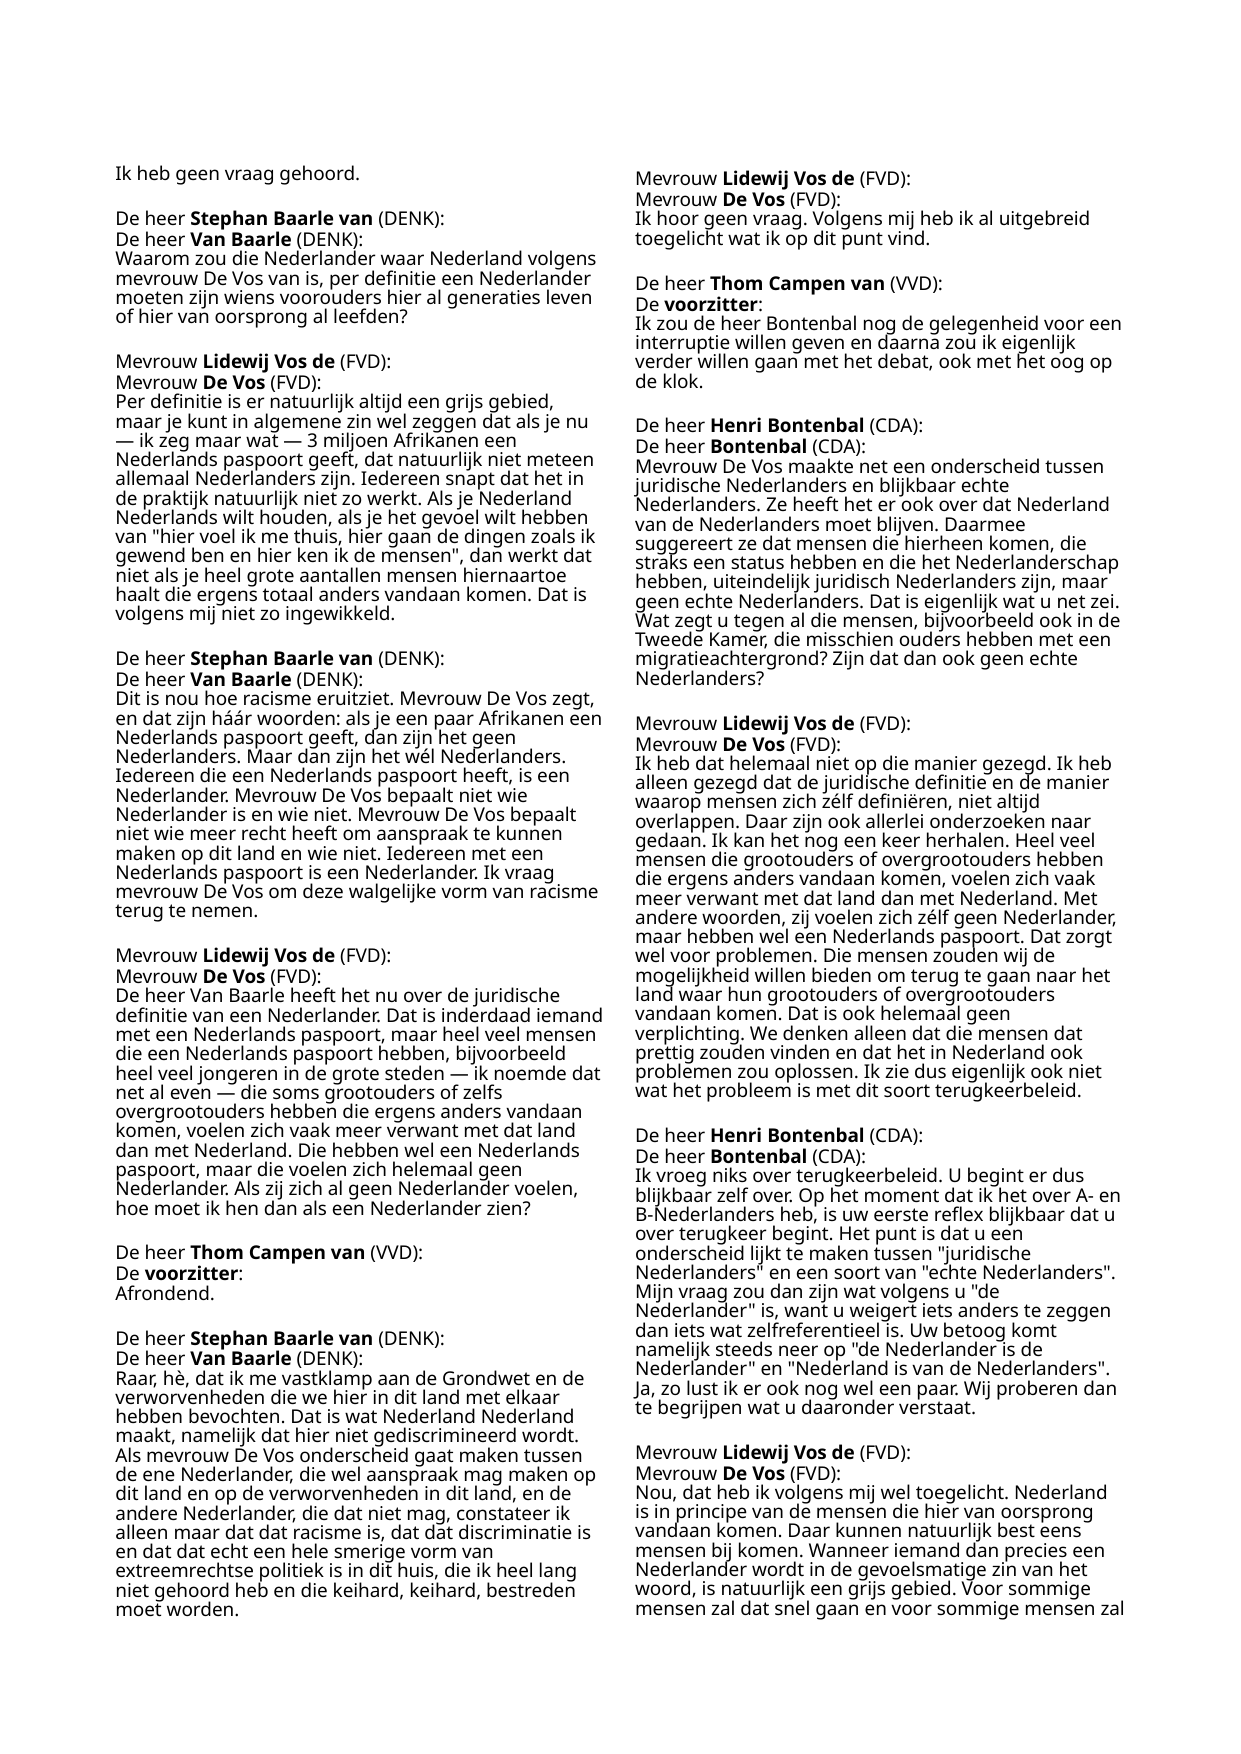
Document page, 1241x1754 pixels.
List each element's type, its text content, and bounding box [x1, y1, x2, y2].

text Ik heb geen vraag gehoord. [115, 165, 605, 184]
text Mevrouw De Vos (FVD): [115, 968, 605, 987]
text Mevrouw De Vos (FVD): [635, 191, 1125, 210]
text De heer Stephan Baarle van (DENK): [115, 205, 605, 231]
text Mevrouw Lidewij Vos de (FVD): [115, 348, 605, 374]
text De heer Van Baarle (DENK): [115, 231, 605, 250]
text De heer Bontenbal (CDA): [635, 1148, 1125, 1167]
text De voorzitter: [115, 1265, 605, 1284]
text De heer Van Baarle (DENK): [115, 671, 605, 690]
text De heer Bontenbal (CDA): [635, 438, 1125, 458]
text Mevrouw Lidewij Vos de (FVD): [635, 710, 1125, 736]
text Mevrouw De Vos (FVD): [115, 374, 605, 393]
text Afrondend. [115, 1284, 605, 1304]
text Dit is nou hoe racisme eruitziet. Mevrouw De Vos zegt, en dat zijn háár woorden: als je een paar Afrikanen een Nederlands paspoort geeft, dan zijn het geen Nederlanders. Maar dan zijn het wél Nederlanders. Iedereen die een Nederlands paspoort heeft, is een Nederlander. Mevrouw De Vos bepaalt niet wie Nederlander is en wie niet. Mevrouw De Vos bepaalt niet wie meer recht heeft om aanspraak te kunnen maken op dit land en wie niet. Iedereen met een Nederlands paspoort is een Nederlander. Ik vraag mevrouw De Vos om deze walgelijke vorm van racisme terug te nemen. [115, 690, 605, 922]
text Ik heb dat helemaal niet op die manier gezegd. Ik heb alleen gezegd dat de juridische definitie en de manier waarop mensen zich zélf definiëren, niet altijd overlappen. Daar zijn ook allerlei onderzoeken naar gedaan. Ik kan het nog een keer herhalen. Heel veel mensen die grootouders of overgrootouders hebben die ergens anders vandaan komen, voelen zich vaak meer verwant met dat land dan met Nederland. Met andere woorden, zij voelen zich zélf geen Nederlander, maar hebben wel een Nederlands paspoort. Dat zorgt wel voor problemen. Die mensen zouden wij de mogelijkheid willen bieden om terug te gaan naar het land waar hun grootouders of overgrootouders vandaan komen. Dat is ook helemaal geen verplichting. We denken alleen dat die mensen dat prettig zouden vinden en dat het in Nederland ook problemen zou oplossen. Ik zie dus eigenlijk ook niet wat het probleem is met dit soort terugkeerbeleid. [635, 755, 1125, 1102]
text Mevrouw De Vos (FVD): [635, 1464, 1125, 1484]
text De heer Stephan Baarle van (DENK): [115, 1325, 605, 1350]
text De heer Thom Campen van (VVD): [635, 270, 1125, 296]
text De heer Van Baarle heeft het nu over de juridische definitie van een Nederlander. Dat is inderdaad iemand met een Nederlands paspoort, maar heel veel mensen die een Nederlands paspoort hebben, bijvoorbeeld heel veel jongeren in de grote steden — ik noemde dat net al even — die soms grootouders of zelfs overgrootouders hebben die ergens anders vandaan komen, voelen zich vaak meer verwant met dat land dan met Nederland. Die hebben wel een Nederlands paspoort, maar die voelen zich helemaal geen Nederlander. Als zij zich al geen Nederlander voelen, hoe moet ik hen dan als een Nederlander zien? [115, 987, 605, 1219]
text Mevrouw Lidewij Vos de (FVD): [115, 942, 605, 968]
text De heer Stephan Baarle van (DENK): [115, 645, 605, 671]
text Ik hoor geen vraag. Volgens mij heb ik al uitgebreid toegelicht wat ik op dit punt vind. [635, 210, 1125, 249]
text Ik vroeg niks over terugkeerbeleid. U begint er dus blijkbaar zelf over. Op het moment dat ik het over A- en B-Nederlanders heb, is uw eerste reflex blijkbaar dat u over terugkeer begint. Het punt is dat u een onderscheid lijkt te maken tussen "juridische Nederlanders" en een soort van "echte Nederlanders". Mijn vraag zou dan zijn wat volgens u "de Nederlander" is, want u weigert iets anders te zeggen dan iets wat zelfreferentieel is. Uw betoog komt namelijk steeds neer op "de Nederlander is de Nederlander" en "Nederland is van de Nederlanders". Ja, zo lust ik er ook nog wel een paar. Wij proberen dan te begrijpen wat u daaronder verstaat. [635, 1167, 1125, 1418]
text Mevrouw De Vos maakte net een onderscheid tussen juridische Nederlanders en blijkbaar echte Nederlanders. Ze heeft het er ook over dat Nederland van de Nederlanders moet blijven. Daarmee suggereert ze dat mensen die hierheen komen, die straks een status hebben en die het Nederlanderschap hebben, uiteindelijk juridisch Nederlanders zijn, maar geen echte Nederlanders. Dat is eigenlijk wat u net zei. Wat zegt u tegen al die mensen, bijvoorbeeld ook in de Tweede Kamer, die misschien ouders hebben met een migratieachtergrond? Zijn dat dan ook geen echte Nederlanders? [635, 458, 1125, 689]
text Per definitie is er natuurlijk altijd een grijs gebied, maar je kunt in algemene zin wel zeggen dat als je nu — ik zeg maar wat — 3 miljoen Afrikanen een Nederlands paspoort geeft, dat natuurlijk niet meteen allemaal Nederlanders zijn. Iedereen snapt dat het in de praktijk natuurlijk niet zo werkt. Als je Nederland Nederlands wilt houden, als je het gevoel wilt hebben van "hier voel ik me thuis, hier gaan de dingen zoals ik gewend ben en hier ken ik de mensen", dan werkt dat niet als je heel grote aantallen mensen hiernaartoe haalt die ergens totaal anders vandaan komen. Dat is volgens mij niet zo ingewikkeld. [115, 393, 605, 624]
text Mevrouw De Vos (FVD): [635, 736, 1125, 755]
text De heer Henri Bontenbal (CDA): [635, 413, 1125, 438]
text Waarom zou die Nederlander waar Nederland volgens mevrouw De Vos van is, per definitie een Nederlander moeten zijn wiens voorouders hier al generaties leven of hier van oorsprong al leefden? [115, 250, 605, 327]
text Mevrouw Lidewij Vos de (FVD): [635, 1439, 1125, 1464]
text De heer Van Baarle (DENK): [115, 1350, 605, 1370]
text De voorzitter: [635, 296, 1125, 315]
text De heer Thom Campen van (VVD): [115, 1239, 605, 1265]
text Ik zou de heer Bontenbal nog de gelegenheid voor een interruptie willen geven en daarna zou ik eigenlijk verder willen gaan met het debat, ook met het oog op de klok. [635, 315, 1125, 392]
text Nou, dat heb ik volgens mij wel toegelicht. Nederland is in principe van de mensen die hier van oorsprong vandaan komen. Daar kunnen natuurlijk best eens mensen bij komen. Wanneer iemand dan precies een Nederlander wordt in de gevoelsmatige zin van het woord, is natuurlijk een grijs gebied. Voor sommige mensen zal dat snel gaan en voor sommige mensen zal [635, 1484, 1125, 1619]
text Mevrouw Lidewij Vos de (FVD): [635, 165, 1125, 191]
text De heer Henri Bontenbal (CDA): [635, 1122, 1125, 1148]
text Raar, hè, dat ik me vastklamp aan de Grondwet en de verworvenheden die we hier in dit land met elkaar hebben bevochten. Dat is wat Nederland Nederland maakt, namelijk dat hier niet gediscrimineerd wordt. Als mevrouw De Vos onderscheid gaat maken tussen de ene Nederlander, die wel aanspraak mag maken op dit land en op de verworvenheden in dit land, en de andere Nederlander, die dat niet mag, constateer ik alleen maar dat dat racisme is, dat dat discriminatie is en dat dat echt een hele smerige vorm van extreemrechtse politiek is in dit huis, die ik heel lang niet gehoord heb en die keihard, keihard, bestreden moet worden. [115, 1370, 605, 1620]
